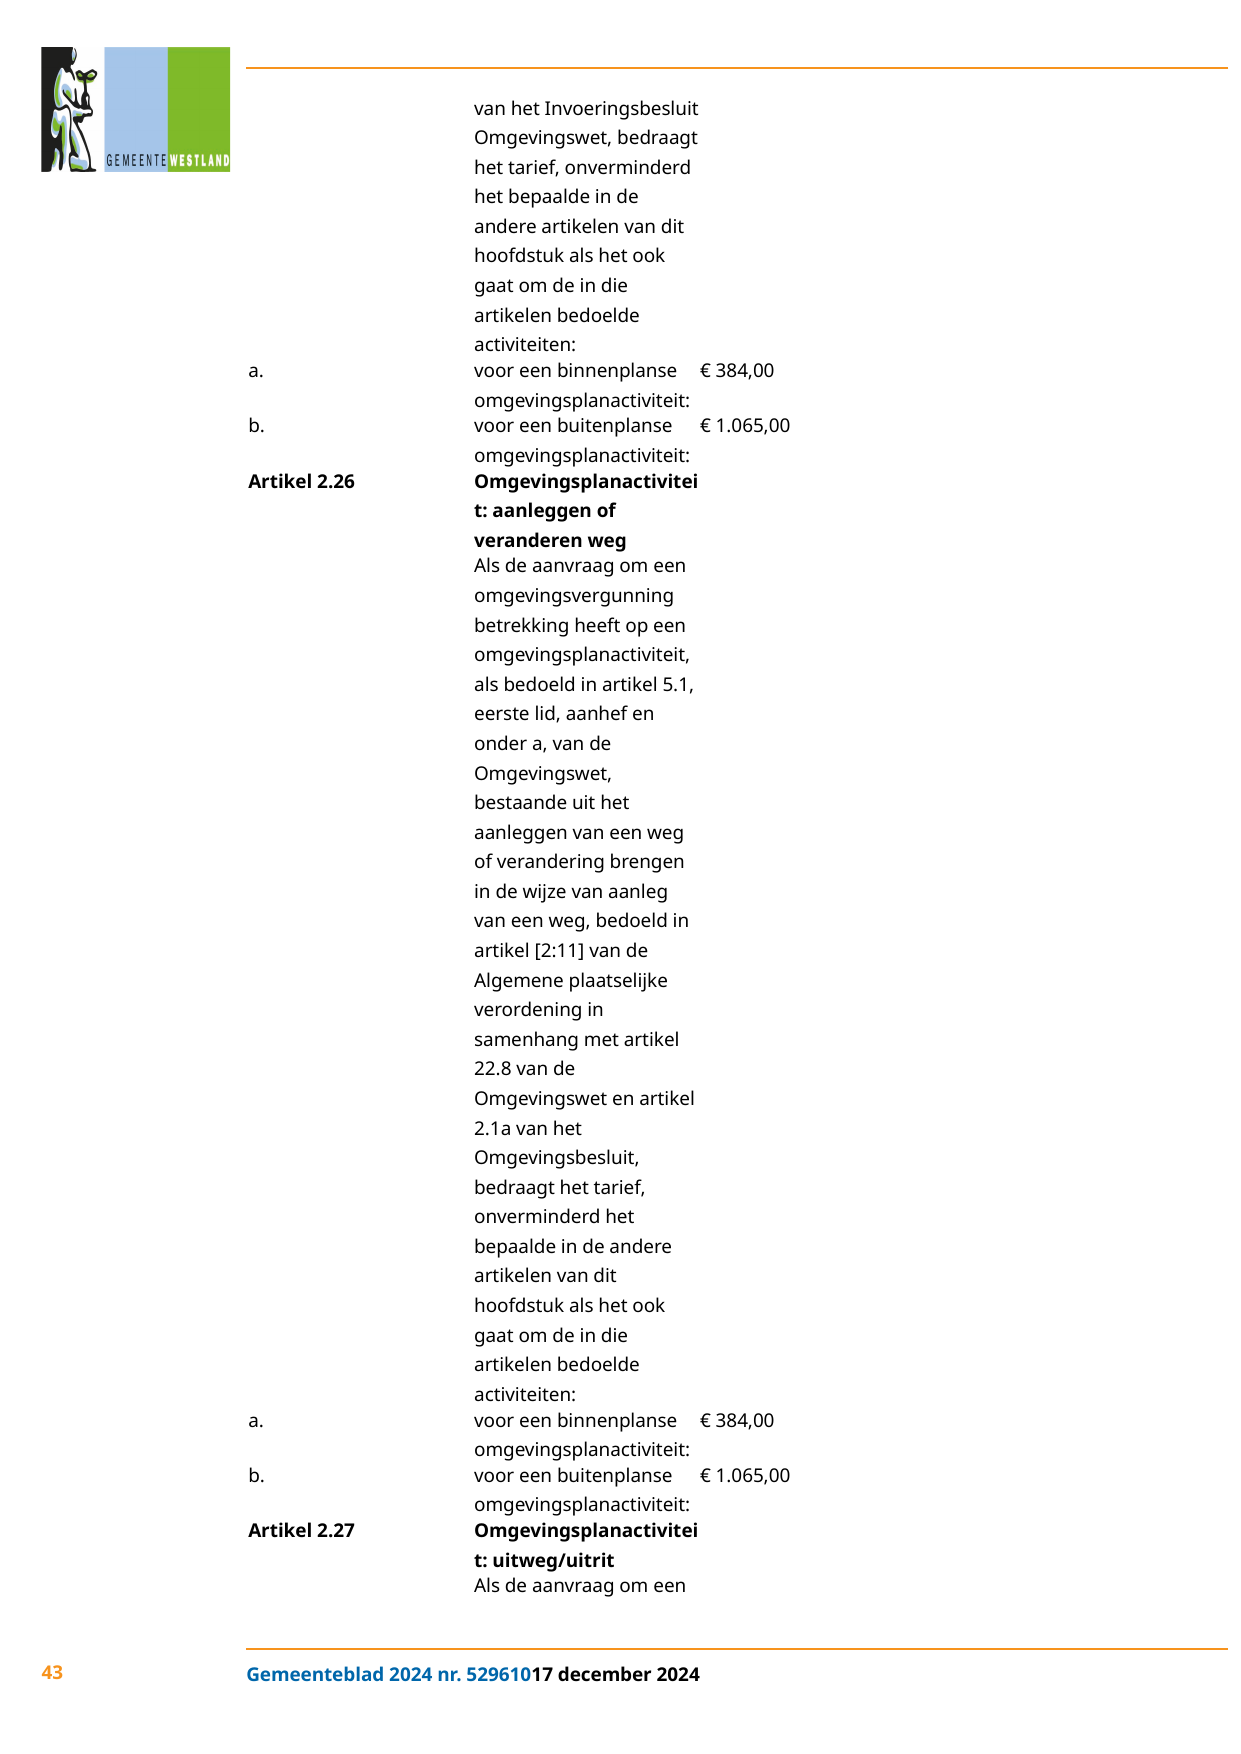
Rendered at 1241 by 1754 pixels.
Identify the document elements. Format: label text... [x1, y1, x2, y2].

table_cell Omgevingsplanactiviteit: aanleggen of veranderen weg [474, 468, 700, 553]
table_cell voor een binnenplanse omgevingsplanactiviteit: [474, 357, 700, 412]
table_cell van het Invoeringsbesluit Omgevingswet, bedraagt het tarief, onverminderd het bepaalde in de andere artikelen van dit hoofdstuk als het ook gaat om de in die artikelen bedoelde activiteiten: [474, 95, 700, 357]
table_cell [700, 1518, 926, 1573]
table_cell [700, 553, 926, 1407]
table_cell b. [248, 1462, 474, 1517]
table_cell Artikel 2.27 [248, 1518, 474, 1573]
table_cell [700, 1573, 926, 1598]
picture [41, 47, 231, 172]
table_cell voor een buitenplanse omgevingsplanactiviteit: [474, 1462, 700, 1517]
table_cell [700, 95, 926, 357]
table_cell b. [248, 413, 474, 468]
table_cell Als de aanvraag om een [474, 1573, 700, 1598]
table_cell Omgevingsplanactiviteit: uitweg/uitrit [474, 1518, 700, 1573]
table_cell a. [248, 357, 474, 412]
table_cell voor een buitenplanse omgevingsplanactiviteit: [474, 413, 700, 468]
table_cell € 1.065,00 [700, 1462, 926, 1517]
table_cell a. [248, 1407, 474, 1462]
table_cell [700, 468, 926, 553]
table_cell [248, 95, 474, 357]
table_cell € 1.065,00 [700, 413, 926, 468]
table_cell [248, 1573, 474, 1598]
table_cell [248, 553, 474, 1407]
table_cell Als de aanvraag om een omgevingsvergunning betrekking heeft op een omgevingsplanactiviteit, als bedoeld in artikel 5.1, eerste lid, aanhef en onder a, van de Omgevingswet, bestaande uit het aanleggen van een weg of verandering brengen in de wijze van aanleg van een weg, bedoeld in artikel [2:11] van de Algemene plaatselijke verordening in samenhang met artikel 22.8 van de Omgevingswet en artikel 2.1a van het Omgevingsbesluit, bedraagt het tarief, onverminderd het bepaalde in de andere artikelen van dit hoofdstuk als het ook gaat om de in die artikelen bedoelde activiteiten: [474, 553, 700, 1407]
table_cell € 384,00 [700, 1407, 926, 1462]
table_cell voor een binnenplanse omgevingsplanactiviteit: [474, 1407, 700, 1462]
table_cell € 384,00 [700, 357, 926, 412]
table_cell Artikel 2.26 [248, 468, 474, 553]
